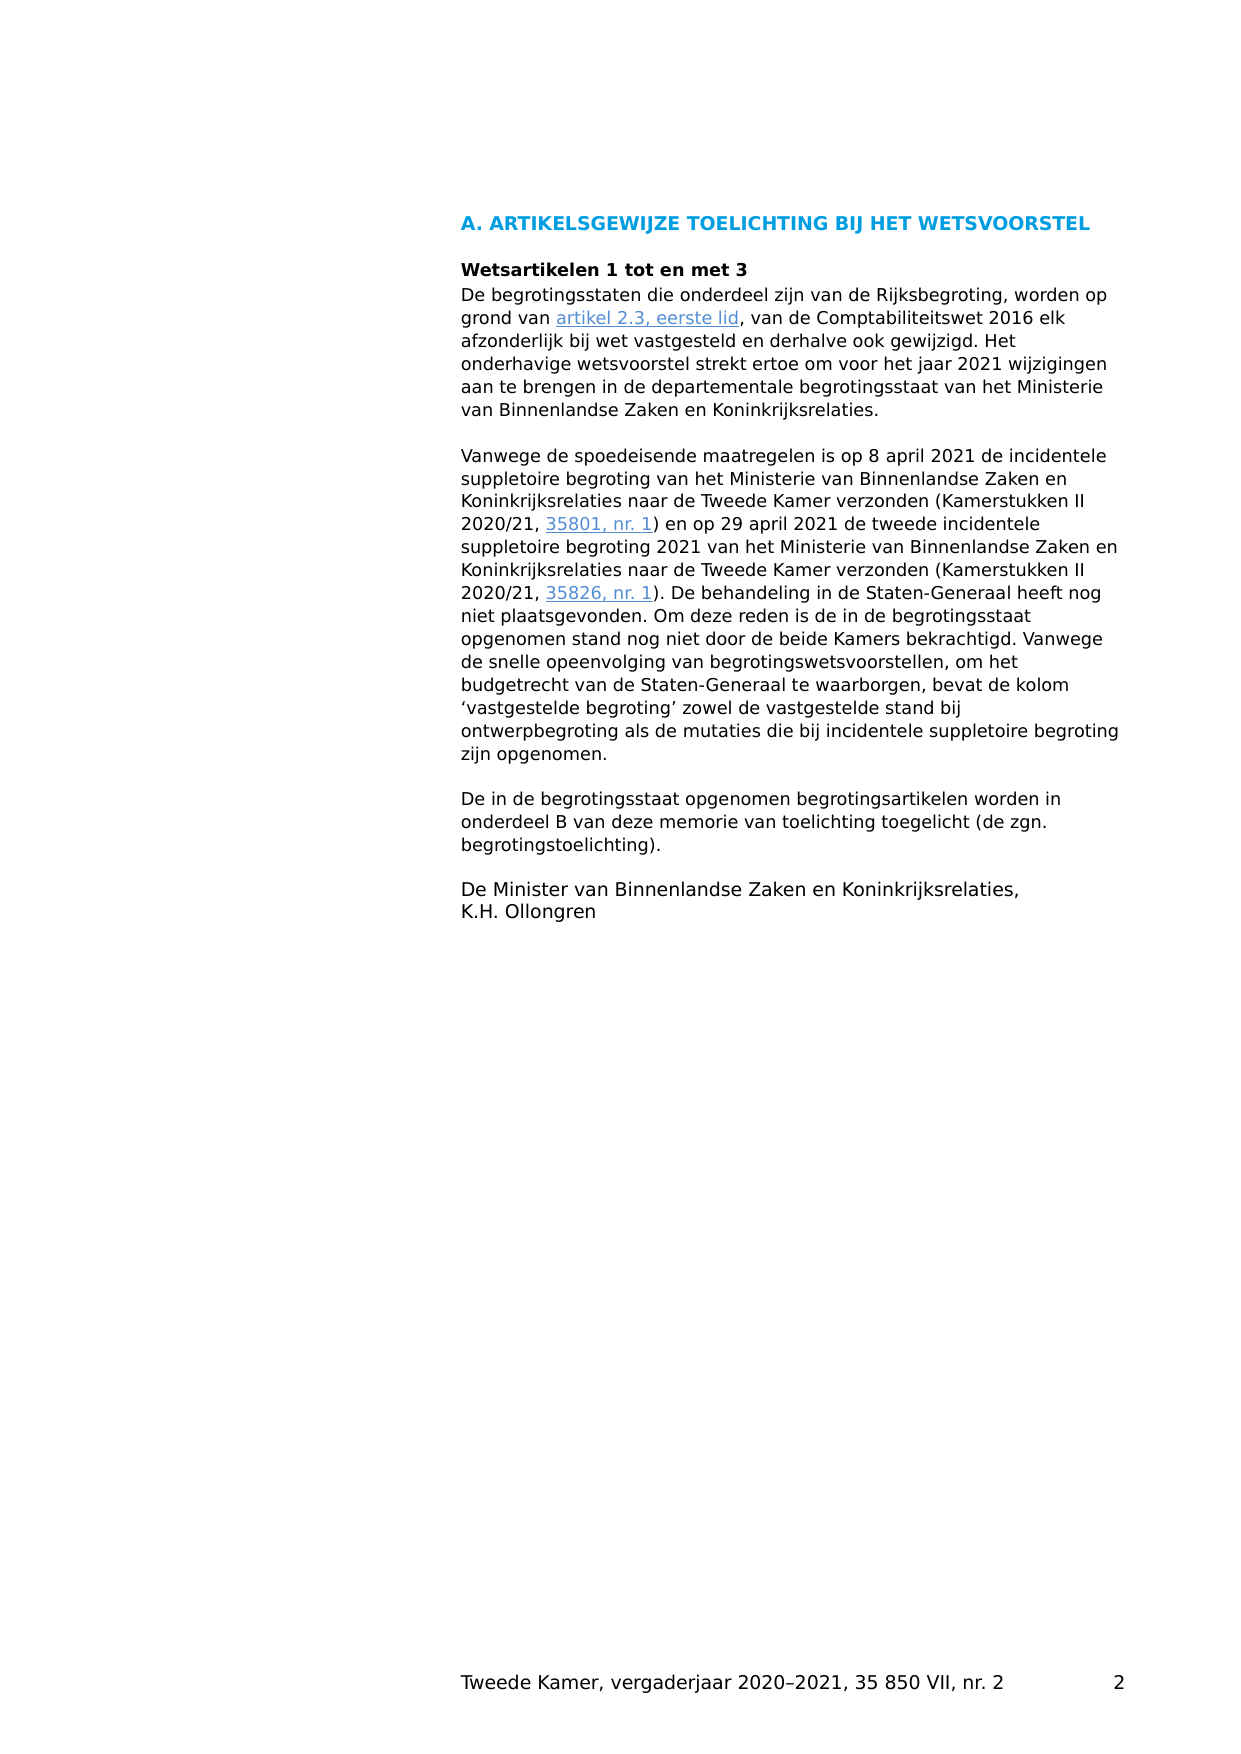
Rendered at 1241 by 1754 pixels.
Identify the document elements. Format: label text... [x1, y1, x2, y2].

text Wetsartikelen 1 tot en met 3 [461, 258, 1125, 281]
text De begrotingsstaten die onderdeel zijn van de Rijksbegroting, worden op grond van artikel 2.3, eerste lid, van de Comptabiliteitswet 2016 elk afzonderlijk bij wet vastgesteld en derhalve ook gewijzigd. Het onderhavige wetsvoorstel strekt ertoe om voor het jaar 2021 wijzigingen aan te brengen in de departementale begrotingsstaat van het Ministerie van Binnenlandse Zaken en Koninkrijksrelaties. [461, 283, 1125, 421]
text K.H. Ollongren [461, 901, 1125, 923]
text De in de begrotingsstaat opgenomen begrotingsartikelen worden in onderdeel B van deze memorie van toelichting toegelicht (de zgn. begrotingstoelichting). [461, 787, 1125, 856]
text Vanwege de spoedeisende maatregelen is op 8 april 2021 de incidentele suppletoire begroting van het Ministerie van Binnenlandse Zaken en Koninkrijksrelaties naar de Tweede Kamer verzonden (Kamerstukken II 2020/21, 35801, nr. 1) en op 29 april 2021 de tweede incidentele suppletoire begroting 2021 van het Ministerie van Binnenlandse Zaken en Koninkrijksrelaties naar de Tweede Kamer verzonden (Kamerstukken II 2020/21, 35826, nr. 1). De behandeling in de Staten-Generaal heeft nog niet plaatsgevonden. Om deze reden is de in de begrotingsstaat opgenomen stand nog niet door de beide Kamers bekrachtigd. Vanwege de snelle opeenvolging van begrotingswetsvoorstellen, om het budgetrecht van de Staten-Generaal te waarborgen, bevat de kolom ‘vastgestelde begroting’ zowel de vastgestelde stand bij ontwerpbegroting als de mutaties die bij incidentele suppletoire begroting zijn opgenomen. [461, 444, 1125, 764]
text De Minister van Binnenlandse Zaken en Koninkrijksrelaties, [461, 879, 1125, 901]
title A. ARTIKELSGEWIJZE TOELICHTING BIJ HET WETSVOORSTEL [461, 213, 1125, 235]
